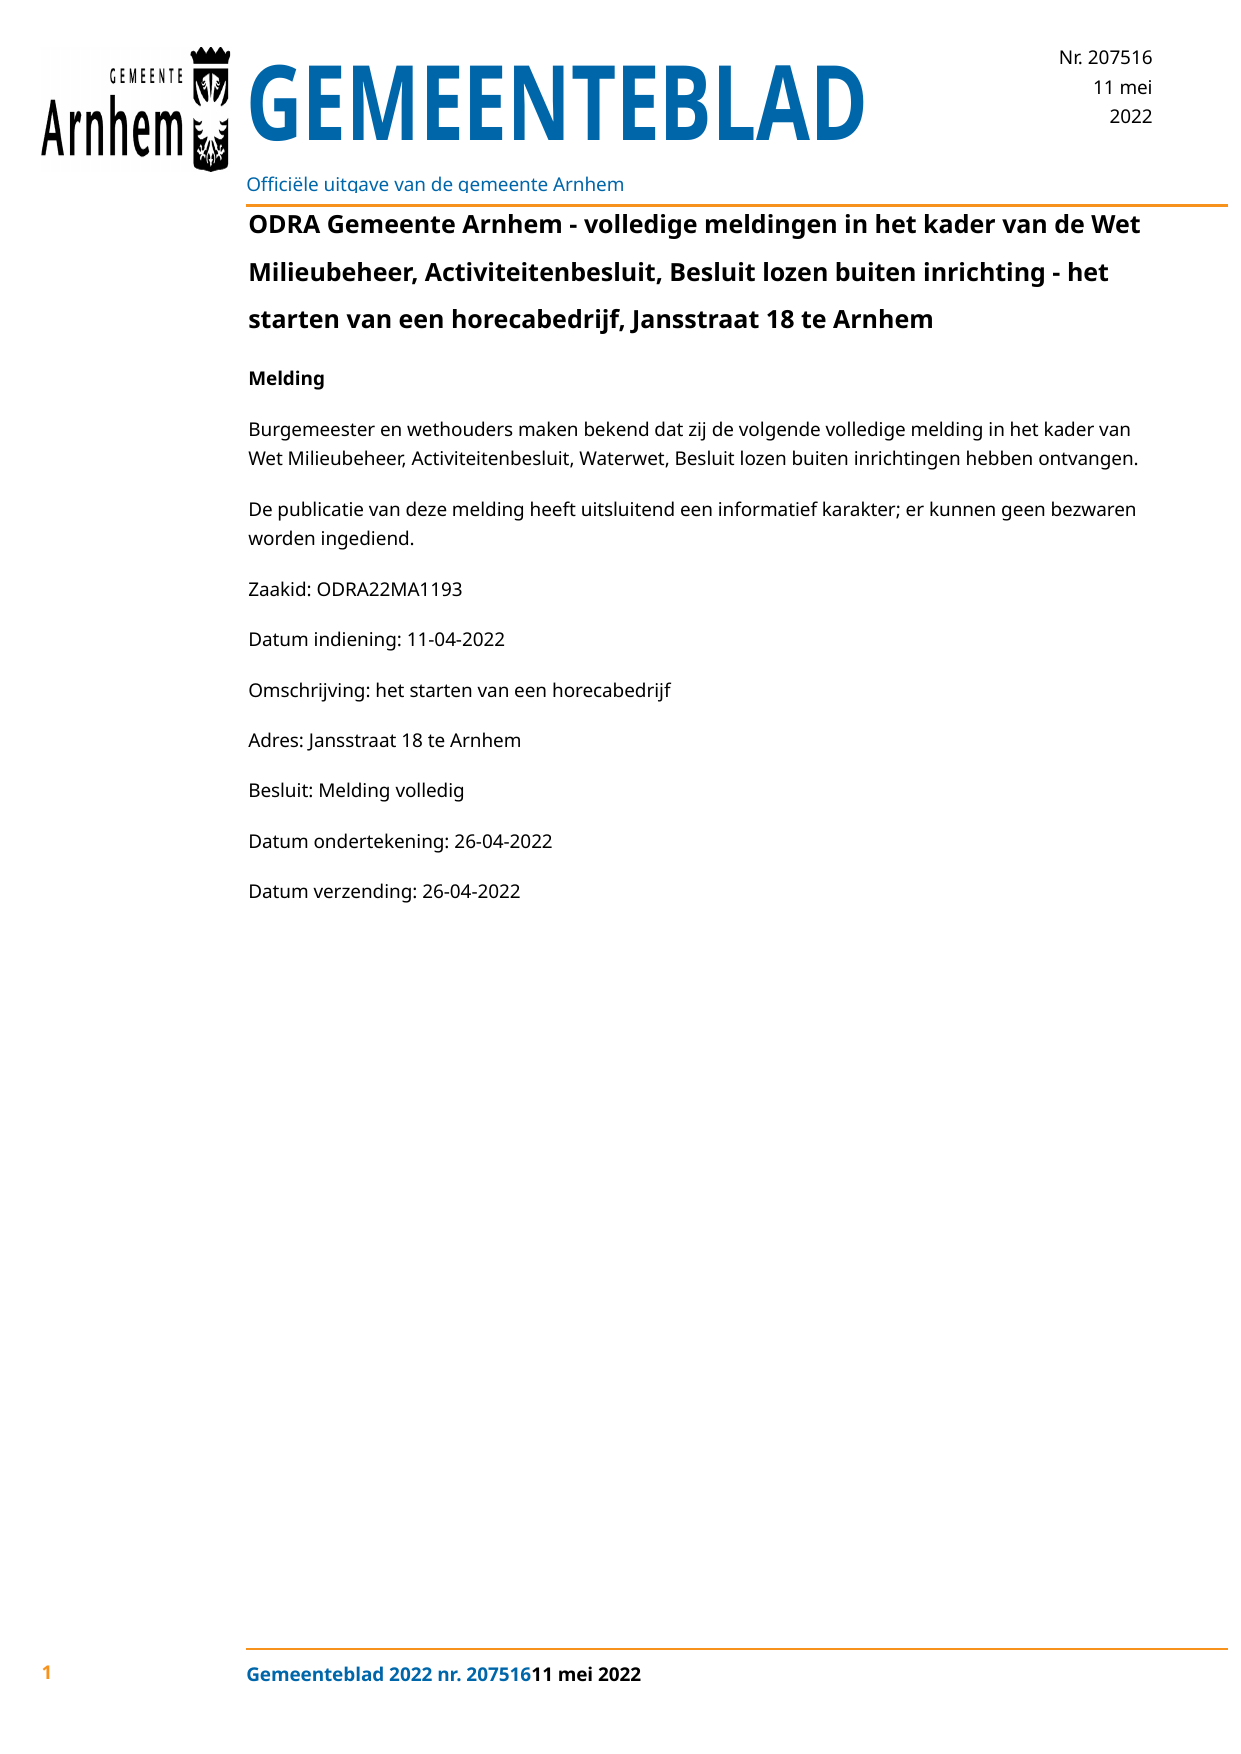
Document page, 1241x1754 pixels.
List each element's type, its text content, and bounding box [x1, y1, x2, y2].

text Besluit: Melding volledig [248, 778, 1152, 803]
text Datum verzending: 26-04-2022 [248, 878, 1152, 904]
text Datum ondertekening: 26-04-2022 [248, 828, 1152, 854]
text De publicatie van deze melding heeft uitsluitend een informatief karakter; er kunnen geen bezwaren worden ingediend. [248, 496, 1152, 551]
text ODRA Gemeente Arnhem - volledige meldingen in het kader van de Wet Milieubeheer, Activiteitenbesluit, Besluit lozen buiten inrichting - het starten van een horecabedrijf, Jansstraat 18 te Arnhem [248, 207, 1152, 336]
text Burgemeester en wethouders maken bekend dat zij de volgende volledige melding in het kader van Wet Milieubeheer, Activiteitenbesluit, Waterwet, Besluit lozen buiten inrichtingen hebben ontvangen. [248, 416, 1152, 471]
picture [41, 47, 231, 172]
text Melding [248, 366, 1152, 391]
text Zaakid: ODRA22MA1193 [248, 576, 1152, 602]
text Adres: Jansstraat 18 te Arnhem [248, 727, 1152, 753]
text Datum indiening: 11-04-2022 [248, 626, 1152, 652]
text Omschrijving: het starten van een horecabedrijf [248, 677, 1152, 702]
